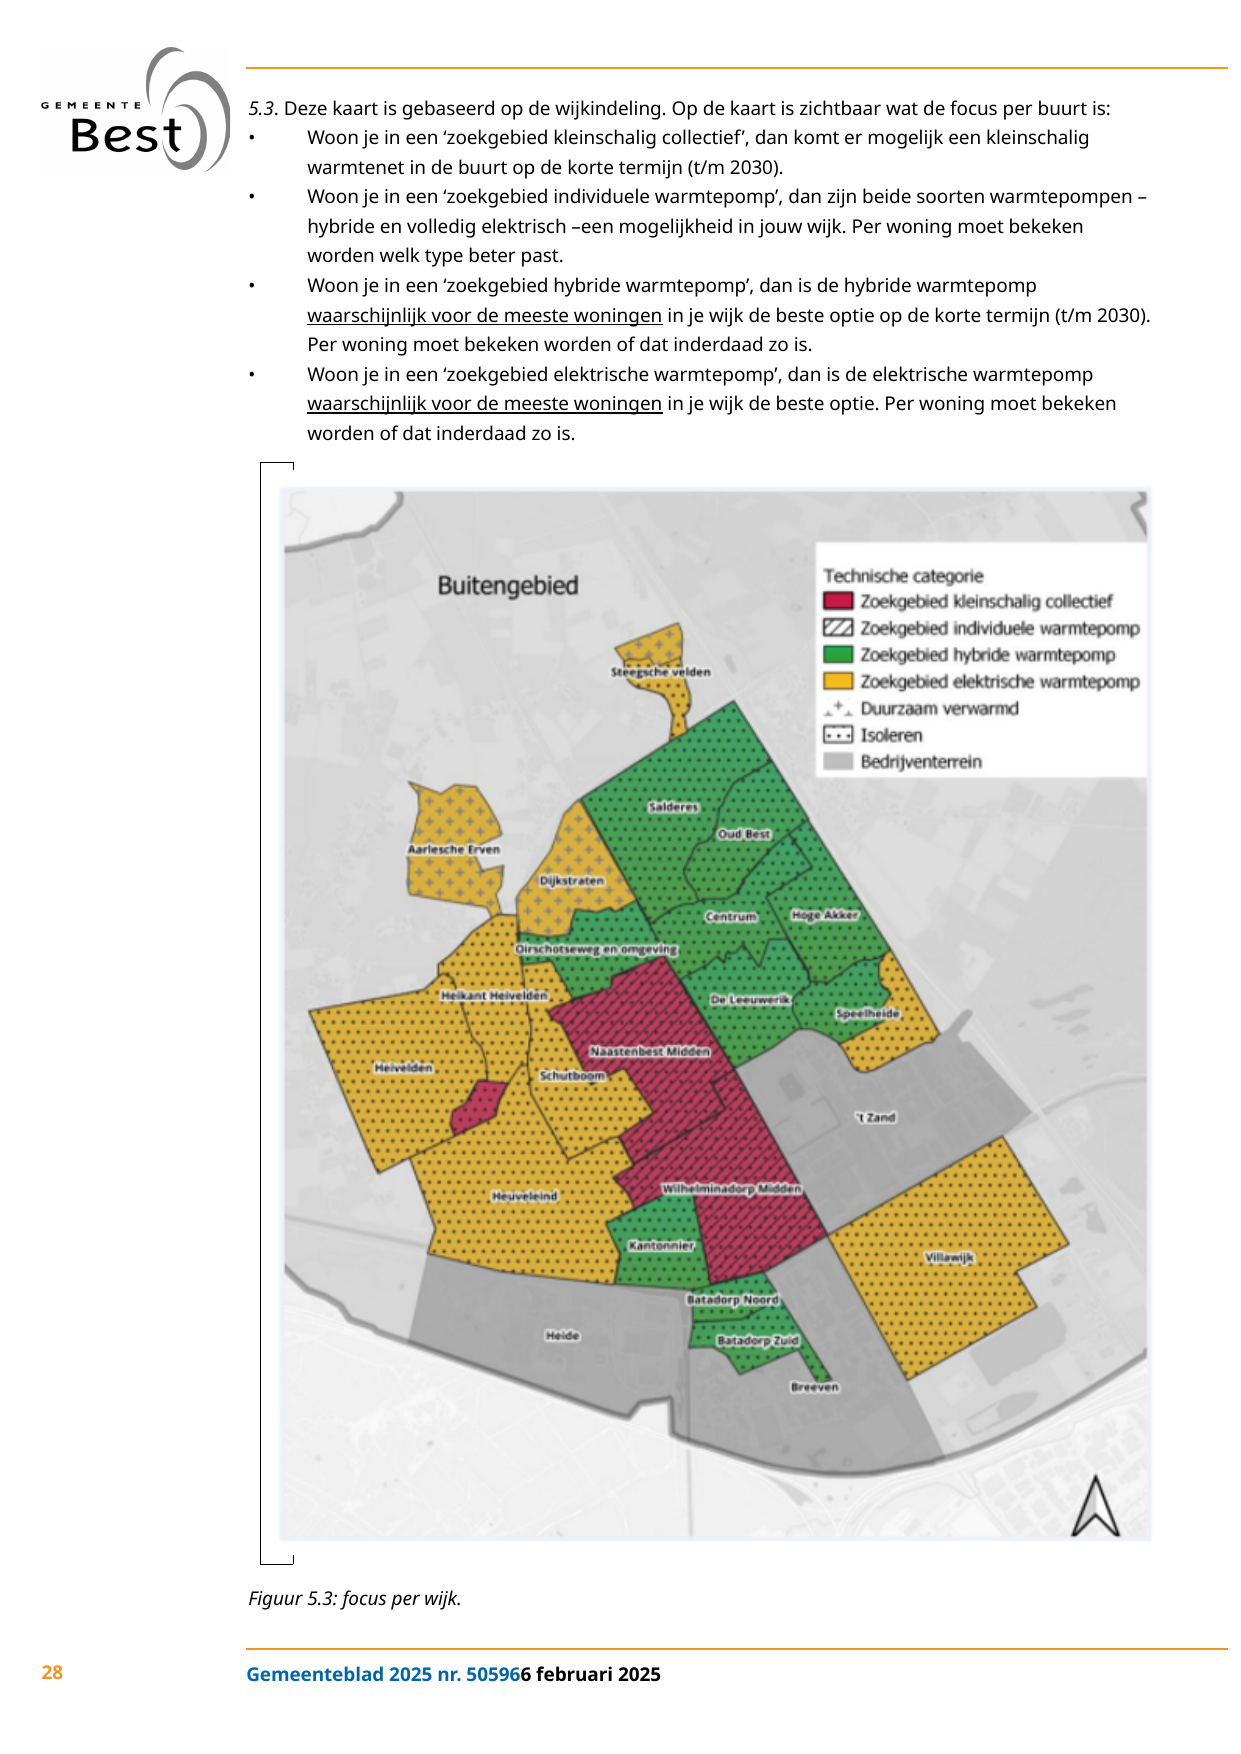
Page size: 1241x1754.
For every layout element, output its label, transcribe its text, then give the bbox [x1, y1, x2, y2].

list Woon je in een ‘zoekgebied hybride warmtepomp’, dan is de hybride warmtepomp waarschijnlijk voor de meeste woningen in je wijk de beste optie op de korte termijn (t/m 2030). Per woning moet bekeken worden of dat inderdaad zo is. [248, 272, 1152, 357]
list Woon je in een ‘zoekgebied elektrische warmtepomp’, dan is de elektrische warmtepomp waarschijnlijk voor de meeste woningen in je wijk de beste optie. Per woning moet bekeken worden of dat inderdaad zo is. [248, 361, 1152, 446]
list Woon je in een ‘zoekgebied individuele warmtepomp’, dan zijn beide soorten warmtepompen –hybride en volledig elektrisch –een mogelijkheid in jouw wijk. Per woning moet bekeken worden welk type beter past. [248, 183, 1152, 268]
text Figuur 5.3: focus per wijk. [248, 1585, 1152, 1611]
text 5.3. Deze kaart is gebaseerd op de wijkindeling. Op de kaart is zichtbaar wat de focus per buurt is: [248, 95, 1152, 121]
picture [268, 470, 1173, 1555]
picture [41, 47, 231, 172]
list Woon je in een ‘zoekgebied kleinschalig collectief’, dan komt er mogelijk een kleinschalig warmtenet in de buurt op de korte termijn (t/m 2030). [248, 124, 1152, 180]
